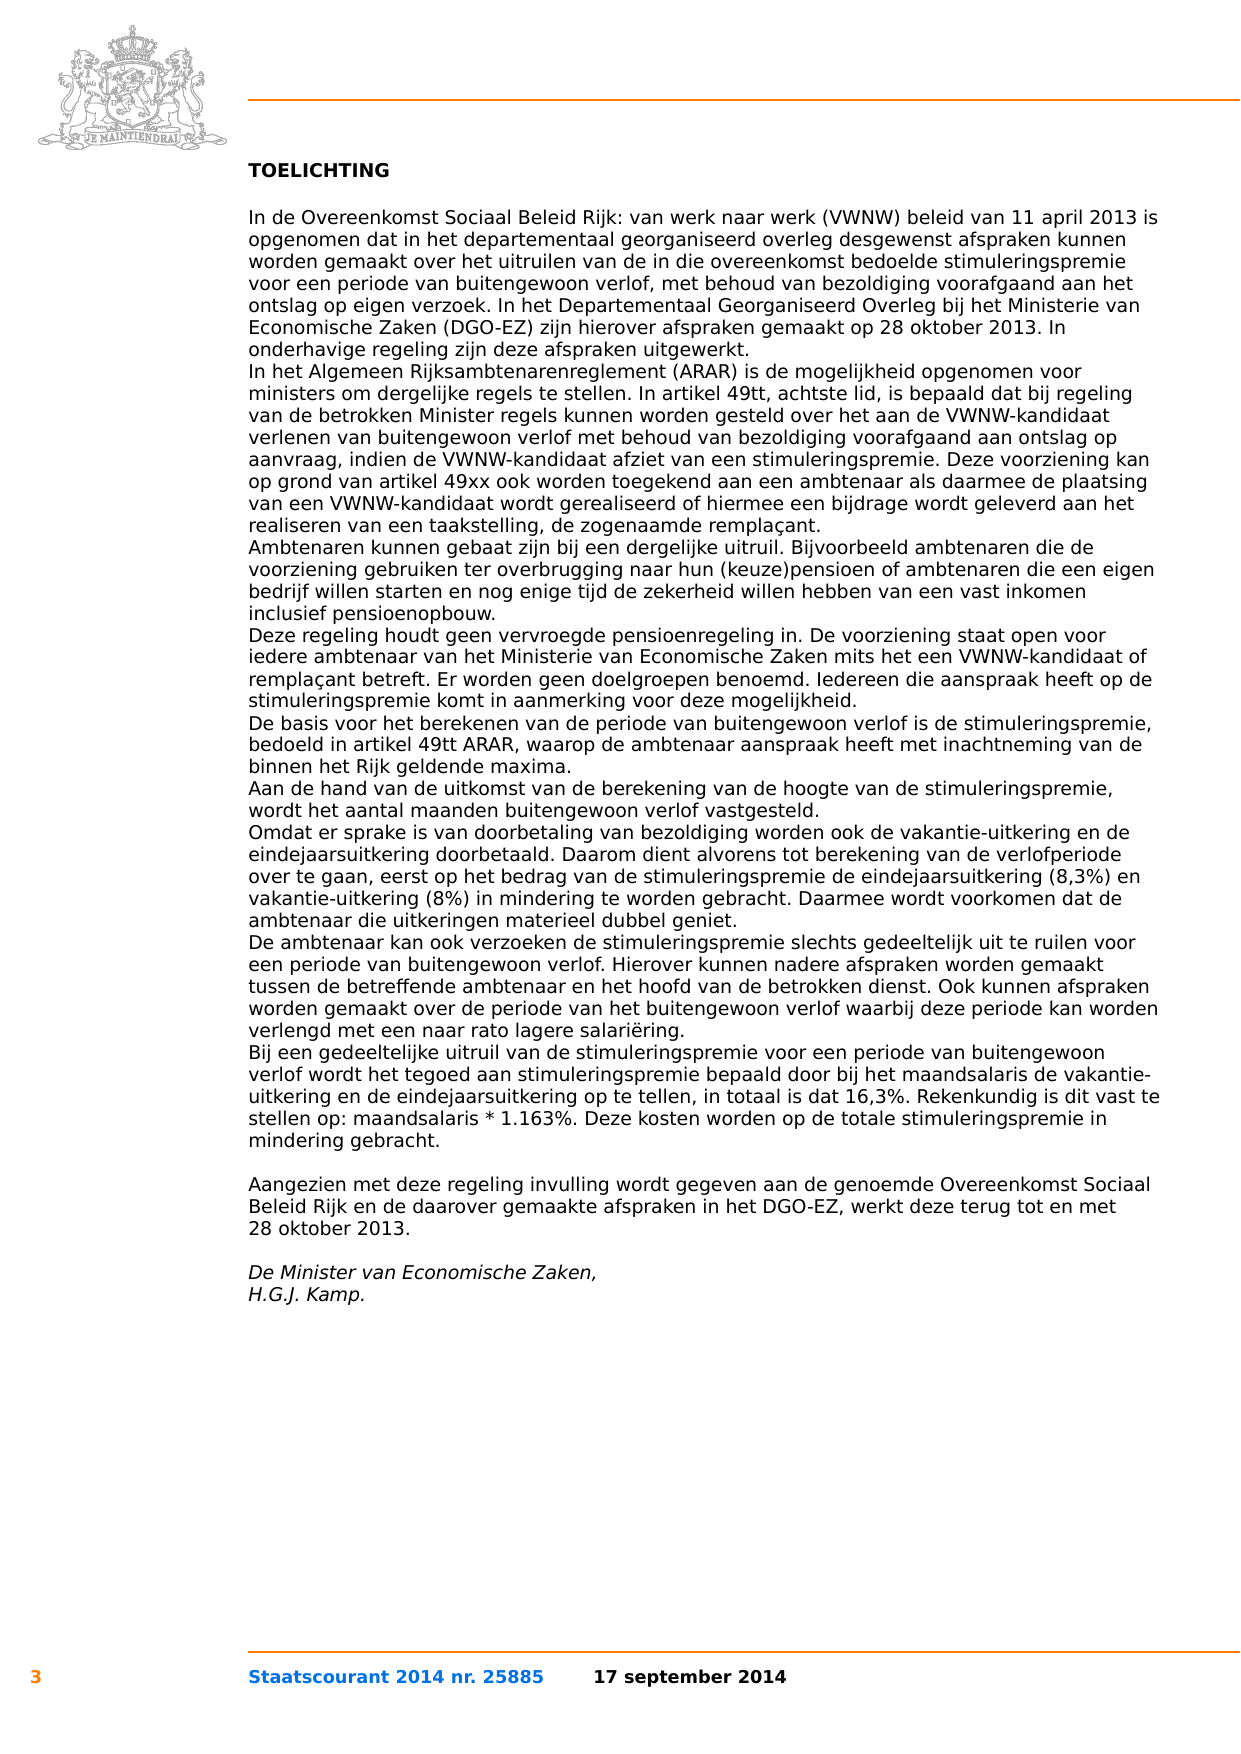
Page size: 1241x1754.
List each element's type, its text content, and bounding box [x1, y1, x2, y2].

text De Minister van Economische Zaken, H.G.J. Kamp. [248, 1262, 1163, 1306]
text Bij een gedeeltelijke uitruil van de stimuleringspremie voor een periode van buitengewoon verlof wordt het tegoed aan stimuleringspremie bepaald door bij het maandsalaris de vakantie-uitkering en de eindejaarsuitkering op te tellen, in totaal is dat 16,3%. Rekenkundig is dit vast te stellen op: maandsalaris * 1.163%. Deze kosten worden op de totale stimuleringspremie in mindering gebracht. [248, 1042, 1163, 1152]
text In het Algemeen Rijksambtenarenreglement (ARAR) is de mogelijkheid opgenomen voor ministers om dergelijke regels te stellen. In artikel 49tt, achtste lid, is bepaald dat bij regeling van de betrokken Minister regels kunnen worden gesteld over het aan de VWNW-kandidaat verlenen van buitengewoon verlof met behoud van bezoldiging voorafgaand aan ontslag op aanvraag, indien de VWNW-kandidaat afziet van een stimuleringspremie. Deze voorziening kan op grond van artikel 49xx ook worden toegekend aan een ambtenaar als daarmee de plaatsing van een VWNW-kandidaat wordt gerealiseerd of hiermee een bijdrage wordt geleverd aan het realiseren van een taakstelling, de zogenaamde remplaçant. [248, 361, 1163, 537]
subtitle TOELICHTING [248, 160, 1163, 182]
text Ambtenaren kunnen gebaat zijn bij een dergelijke uitruil. Bijvoorbeeld ambtenaren die de voorziening gebruiken ter overbrugging naar hun (keuze)pensioen of ambtenaren die een eigen bedrijf willen starten en nog enige tijd de zekerheid willen hebben van een vast inkomen inclusief pensioenopbouw. [248, 537, 1163, 624]
text Omdat er sprake is van doorbetaling van bezoldiging worden ook de vakantie-uitkering en de eindejaarsuitkering doorbetaald. Daarom dient alvorens tot berekening van de verlofperiode over te gaan, eerst op het bedrag van de stimuleringspremie de eindejaarsuitkering (8,3%) en vakantie-uitkering (8%) in mindering te worden gebracht. Daarmee wordt voorkomen dat de ambtenaar die uitkeringen materieel dubbel geniet. [248, 822, 1163, 932]
text Aan de hand van de uitkomst van de berekening van de hoogte van de stimuleringspremie, wordt het aantal maanden buitengewoon verlof vastgesteld. [248, 778, 1163, 822]
text In de Overeenkomst Sociaal Beleid Rijk: van werk naar werk (VWNW) beleid van 11 april 2013 is opgenomen dat in het departementaal georganiseerd overleg desgewenst afspraken kunnen worden gemaakt over het uitruilen van de in die overeenkomst bedoelde stimuleringspremie voor een periode van buitengewoon verlof, met behoud van bezoldiging voorafgaand aan het ontslag op eigen verzoek. In het Departementaal Georganiseerd Overleg bij het Ministerie van Economische Zaken (DGO-EZ) zijn hierover afspraken gemaakt op 28 oktober 2013. In onderhavige regeling zijn deze afspraken uitgewerkt. [248, 207, 1163, 361]
picture [38, 25, 227, 150]
text De ambtenaar kan ook verzoeken de stimuleringspremie slechts gedeeltelijk uit te ruilen voor een periode van buitengewoon verlof. Hierover kunnen nadere afspraken worden gemaakt tussen de betreffende ambtenaar en het hoofd van de betrokken dienst. Ook kunnen afspraken worden gemaakt over de periode van het buitengewoon verlof waarbij deze periode kan worden verlengd met een naar rato lagere salariëring. [248, 932, 1163, 1042]
text Deze regeling houdt geen vervroegde pensioenregeling in. De voorziening staat open voor iedere ambtenaar van het Ministerie van Economische Zaken mits het een VWNW-kandidaat of remplaçant betreft. Er worden geen doelgroepen benoemd. Iedereen die aanspraak heeft op de stimuleringspremie komt in aanmerking voor deze mogelijkheid. [248, 624, 1163, 712]
text De basis voor het berekenen van de periode van buitengewoon verlof is de stimuleringspremie, bedoeld in artikel 49tt ARAR, waarop de ambtenaar aanspraak heeft met inachtneming van de binnen het Rijk geldende maxima. [248, 712, 1163, 778]
text Aangezien met deze regeling invulling wordt gegeven aan de genoemde Overeenkomst Sociaal Beleid Rijk en de daarover gemaakte afspraken in het DGO-EZ, werkt deze terug tot en met 28 oktober 2013. [248, 1174, 1163, 1240]
